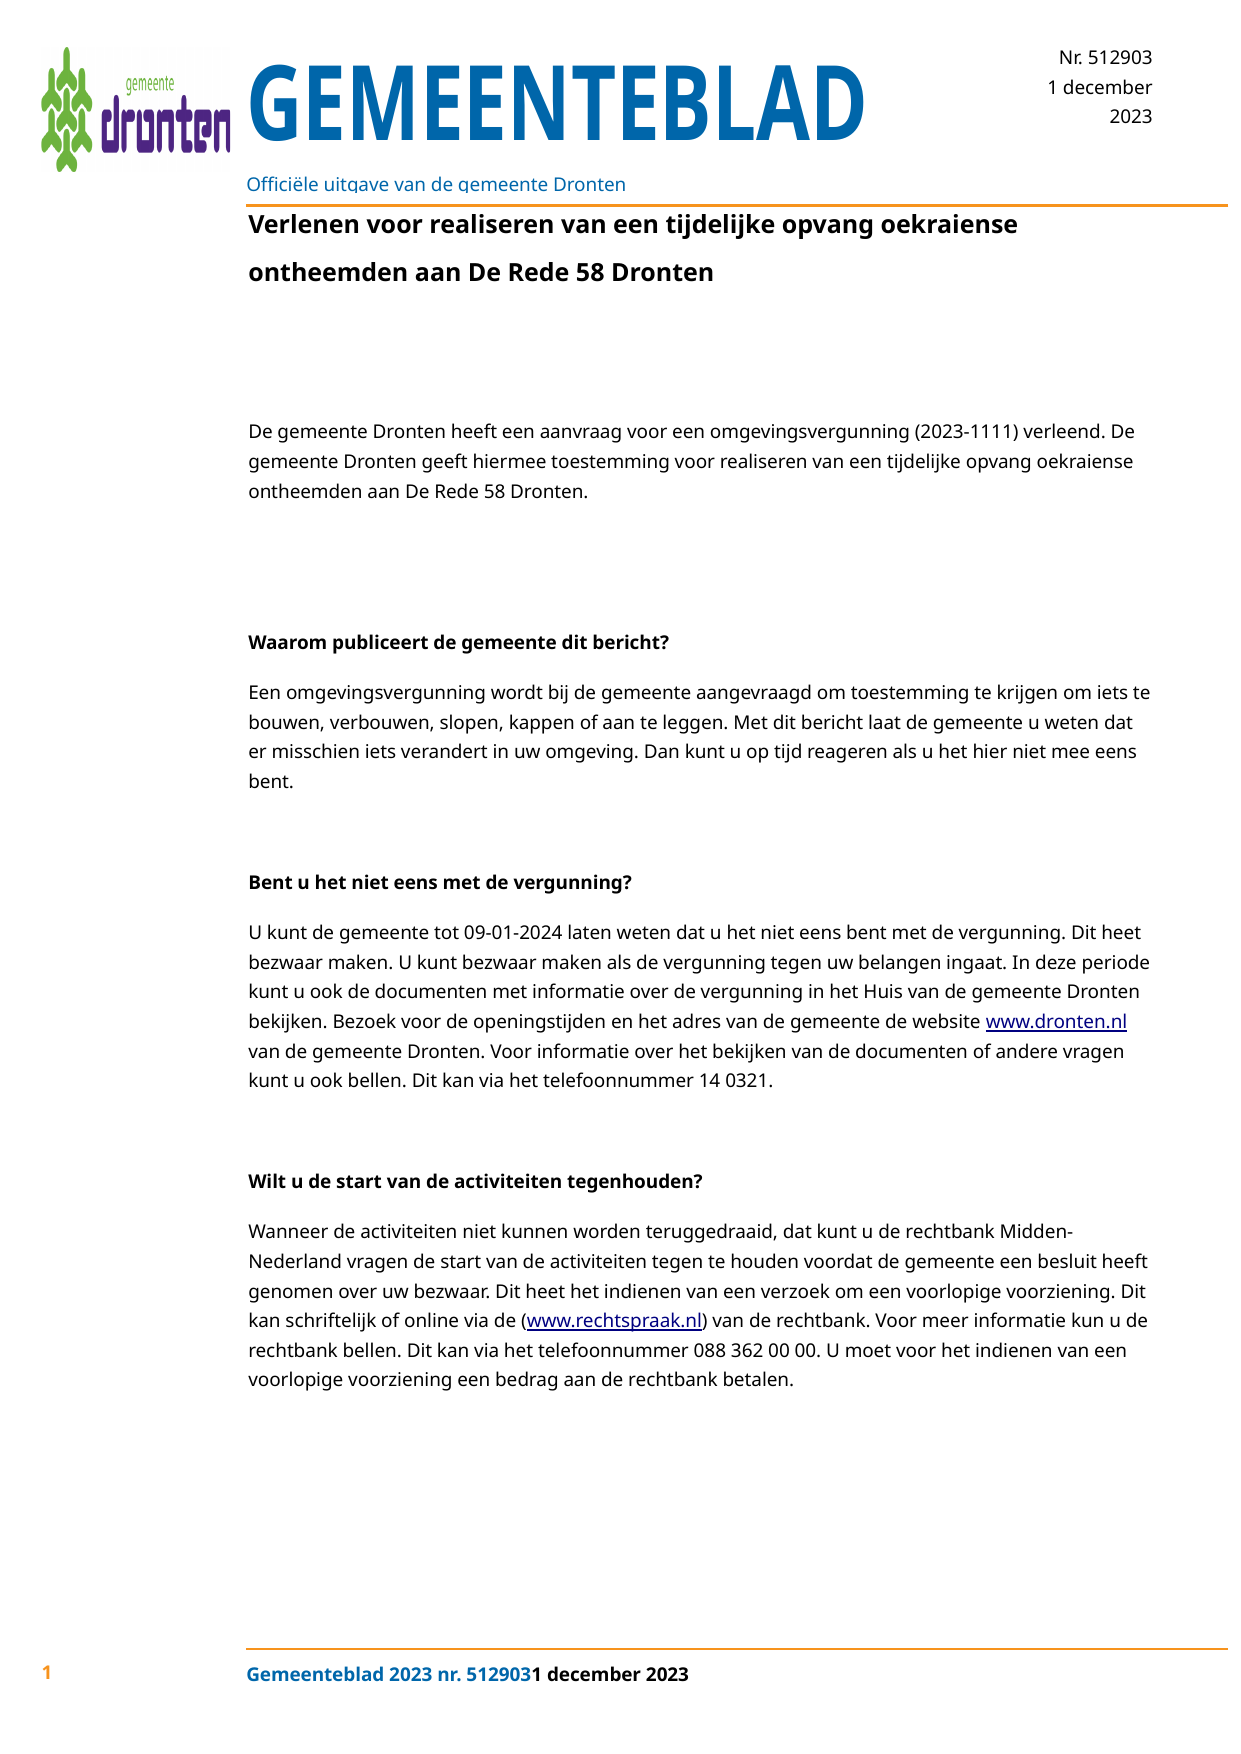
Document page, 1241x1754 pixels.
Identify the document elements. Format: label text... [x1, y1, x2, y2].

text Wilt u de start van de activiteiten tegenhouden? [248, 1168, 1152, 1194]
text De gemeente Dronten heeft een aanvraag voor een omgevingsvergunning (2023-1111) verleend. De gemeente Dronten geeft hiermee toestemming voor realiseren van een tijdelijke opvang oekraiense ontheemden aan De Rede 58 Dronten. [248, 419, 1152, 504]
text Een omgevingsvergunning wordt bij de gemeente aangevraagd om toestemming te krijgen om iets te bouwen, verbouwen, slopen, kappen of aan te leggen. Met dit bericht laat de gemeente u weten dat er misschien iets verandert in uw omgeving. Dan kunt u op tijd reageren als u het hier niet mee eens bent. [248, 679, 1152, 794]
text Bent u het niet eens met de vergunning? [248, 869, 1152, 895]
text Verlenen voor realiseren van een tijdelijke opvang oekraiense ontheemden aan De Rede 58 Dronten [248, 207, 1152, 288]
picture [41, 47, 231, 172]
text Waarom publiceert de gemeente dit bericht? [248, 629, 1152, 655]
text U kunt de gemeente tot 09-01-2024 laten weten dat u het niet eens bent met de vergunning. Dit heet bezwaar maken. U kunt bezwaar maken als de vergunning tegen uw belangen ingaat. In deze periode kunt u ook de documenten met informatie over de vergunning in het Huis van de gemeente Dronten bekijken. Bezoek voor de openingstijden en het adres van de gemeente de website www.dronten.nl van de gemeente Dronten. Voor informatie over het bekijken van de documenten of andere vragen kunt u ook bellen. Dit kan via het telefoonnummer 14 0321. [248, 919, 1152, 1093]
text Wanneer de activiteiten niet kunnen worden teruggedraaid, dat kunt u de rechtbank Midden-Nederland vragen de start van de activiteiten tegen te houden voordat de gemeente een besluit heeft genomen over uw bezwaar. Dit heet het indienen van een verzoek om een voorlopige voorziening. Dit kan schriftelijk of online via de (www.rechtspraak.nl) van de rechtbank. Voor meer informatie kun u de rechtbank bellen. Dit kan via het telefoonnummer 088 362 00 00. U moet voor het indienen van een voorlopige voorziening een bedrag aan de rechtbank betalen. [248, 1219, 1152, 1392]
